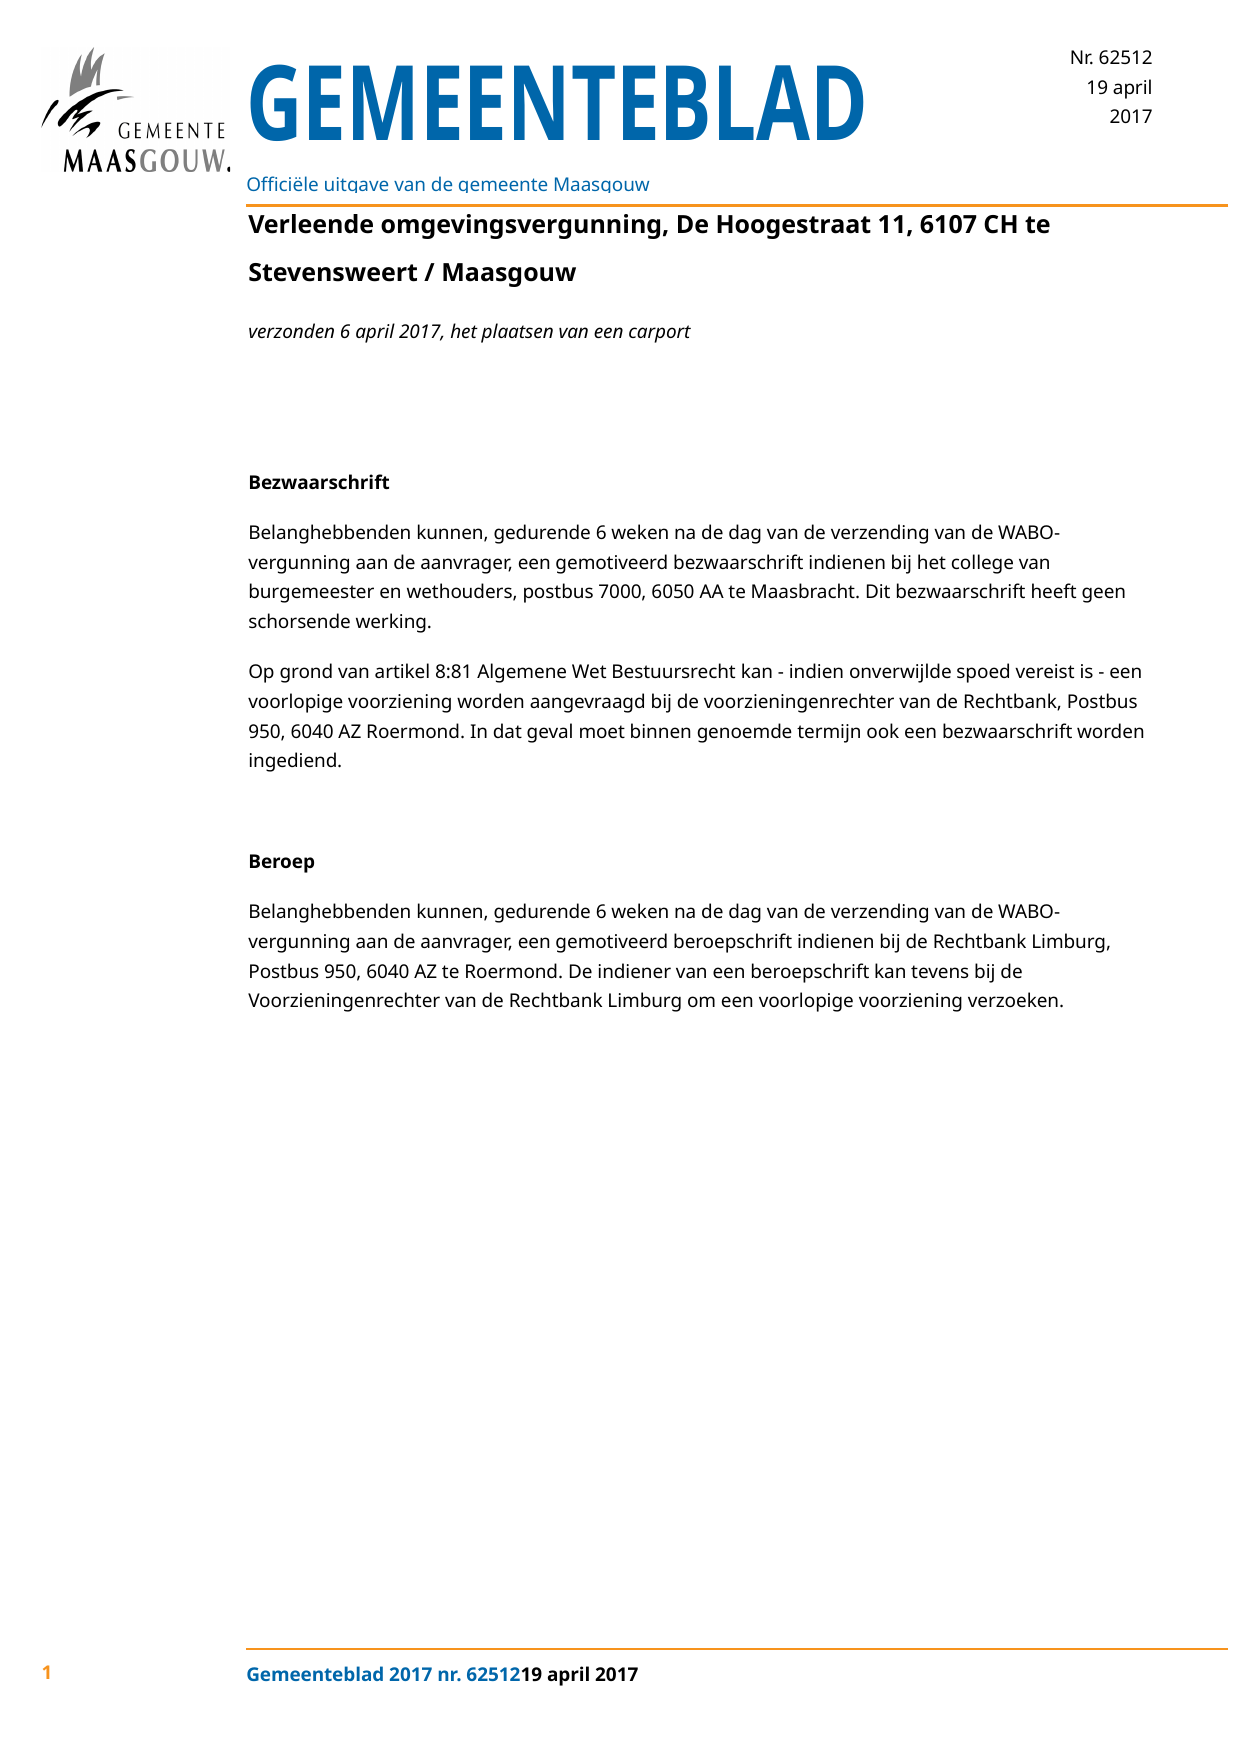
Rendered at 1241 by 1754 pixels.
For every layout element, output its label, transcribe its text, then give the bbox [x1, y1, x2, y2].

text Belanghebbenden kunnen, gedurende 6 weken na de dag van de verzending van de WABO-vergunning aan de aanvrager, een gemotiveerd beroepschrift indienen bij de Rechtbank Limburg, Postbus 950, 6040 AZ te Roermond. De indiener van een beroepschrift kan tevens bij de Voorzieningenrechter van de Rechtbank Limburg om een voorlopige voorziening verzoeken. [248, 899, 1152, 1013]
text verzonden 6 april 2017, het plaatsen van een carport [248, 318, 1152, 344]
text Belanghebbenden kunnen, gedurende 6 weken na de dag van de verzending van de WABO-vergunning aan de aanvrager, een gemotiveerd bezwaarschrift indienen bij het college van burgemeester en wethouders, postbus 7000, 6050 AA te Maasbracht. Dit bezwaarschrift heeft geen schorsende werking. [248, 519, 1152, 634]
text Verleende omgevingsvergunning, De Hoogestraat 11, 6107 CH te Stevensweert / Maasgouw [248, 207, 1152, 288]
text Bezwaarschrift [248, 469, 1152, 495]
picture [41, 47, 231, 172]
text Beroep [248, 848, 1152, 874]
text Op grond van artikel 8:81 Algemene Wet Bestuursrecht kan - indien onverwijlde spoed vereist is - een voorlopige voorziening worden aangevraagd bij de voorzieningenrechter van de Rechtbank, Postbus 950, 6040 AZ Roermond. In dat geval moet binnen genoemde termijn ook een bezwaarschrift worden ingediend. [248, 659, 1152, 773]
